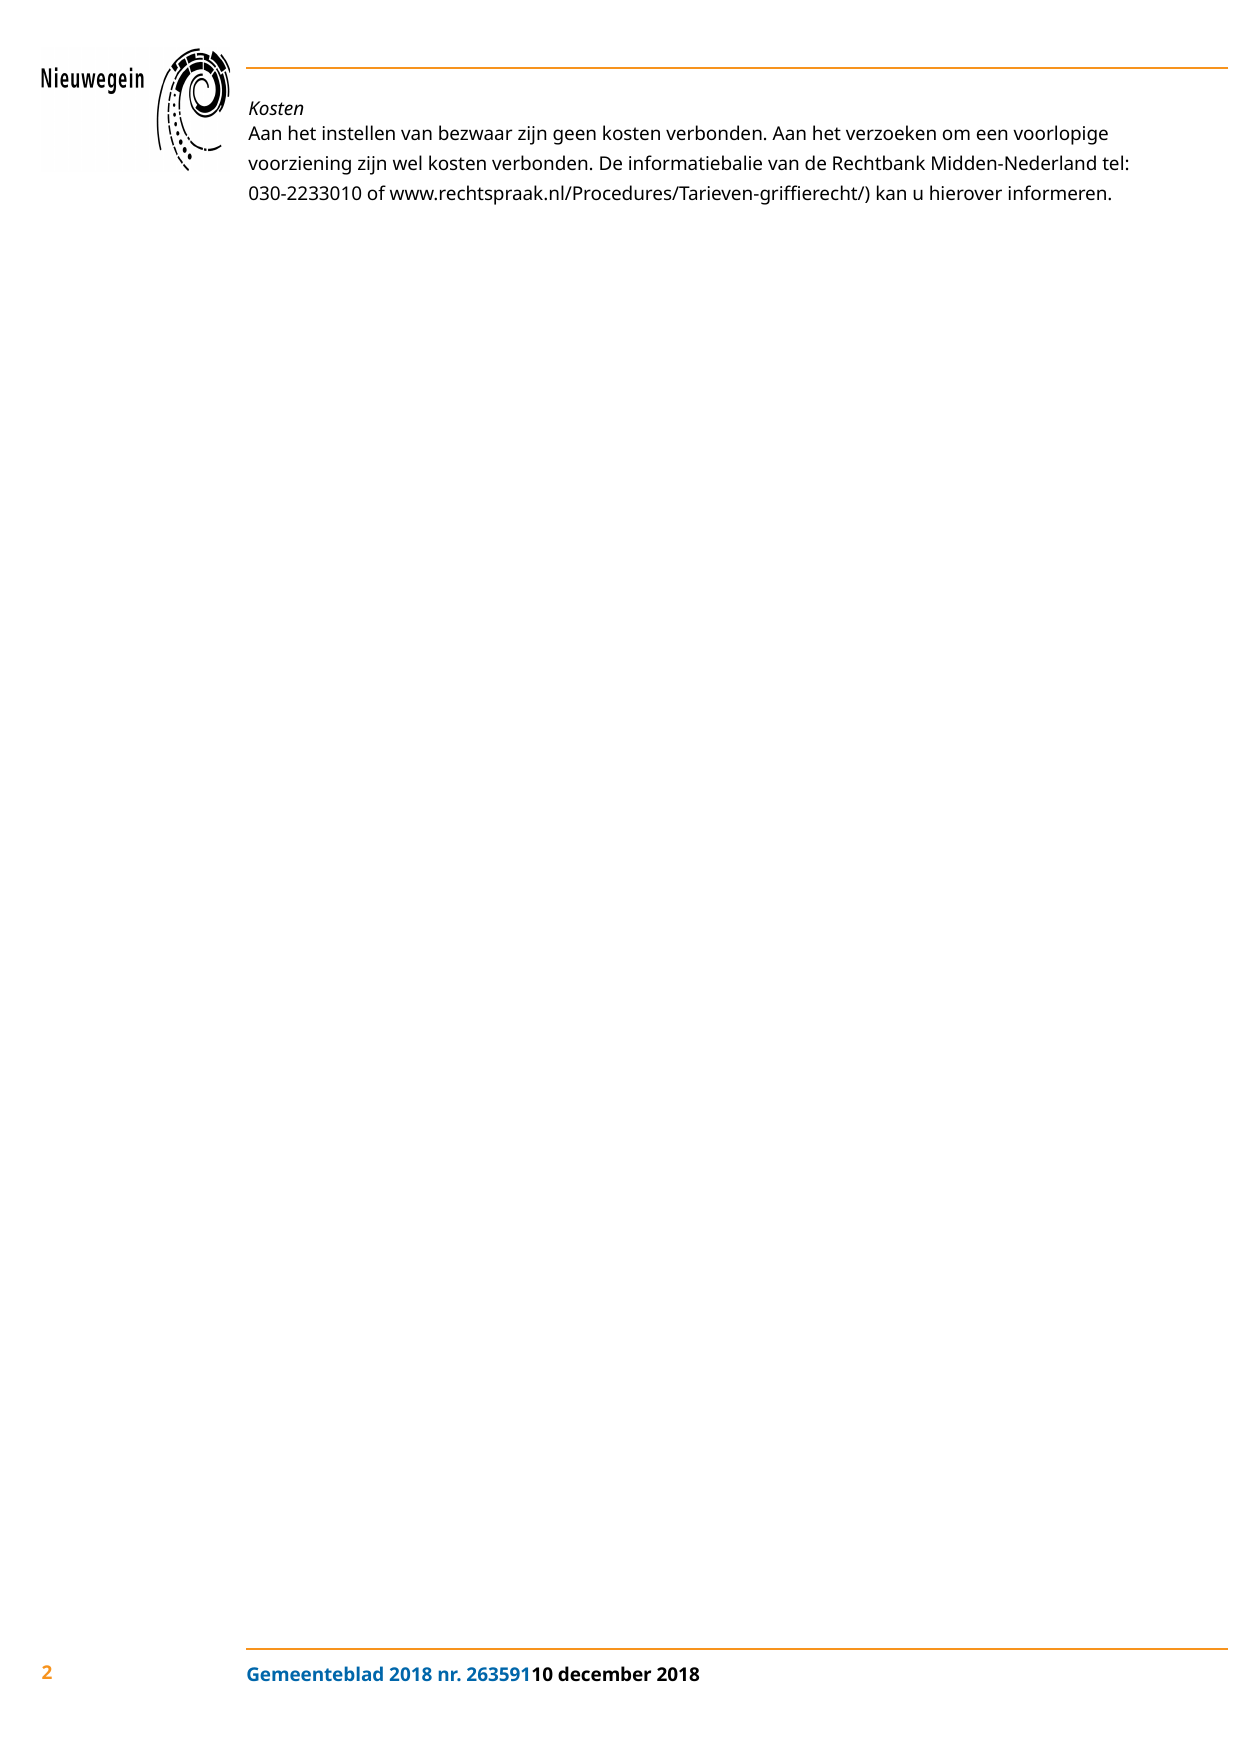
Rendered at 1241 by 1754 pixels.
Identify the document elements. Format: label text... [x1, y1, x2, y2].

picture [41, 47, 231, 172]
text Aan het instellen van bezwaar zijn geen kosten verbonden. Aan het verzoeken om een voorlopige voorziening zijn wel kosten verbonden. De informatiebalie van de Rechtbank Midden-Nederland tel: 030-2233010 of www.rechtspraak.nl/Procedures/Tarieven-griffierecht/) kan u hierover informeren. [248, 121, 1152, 205]
text Kosten [248, 95, 1152, 121]
